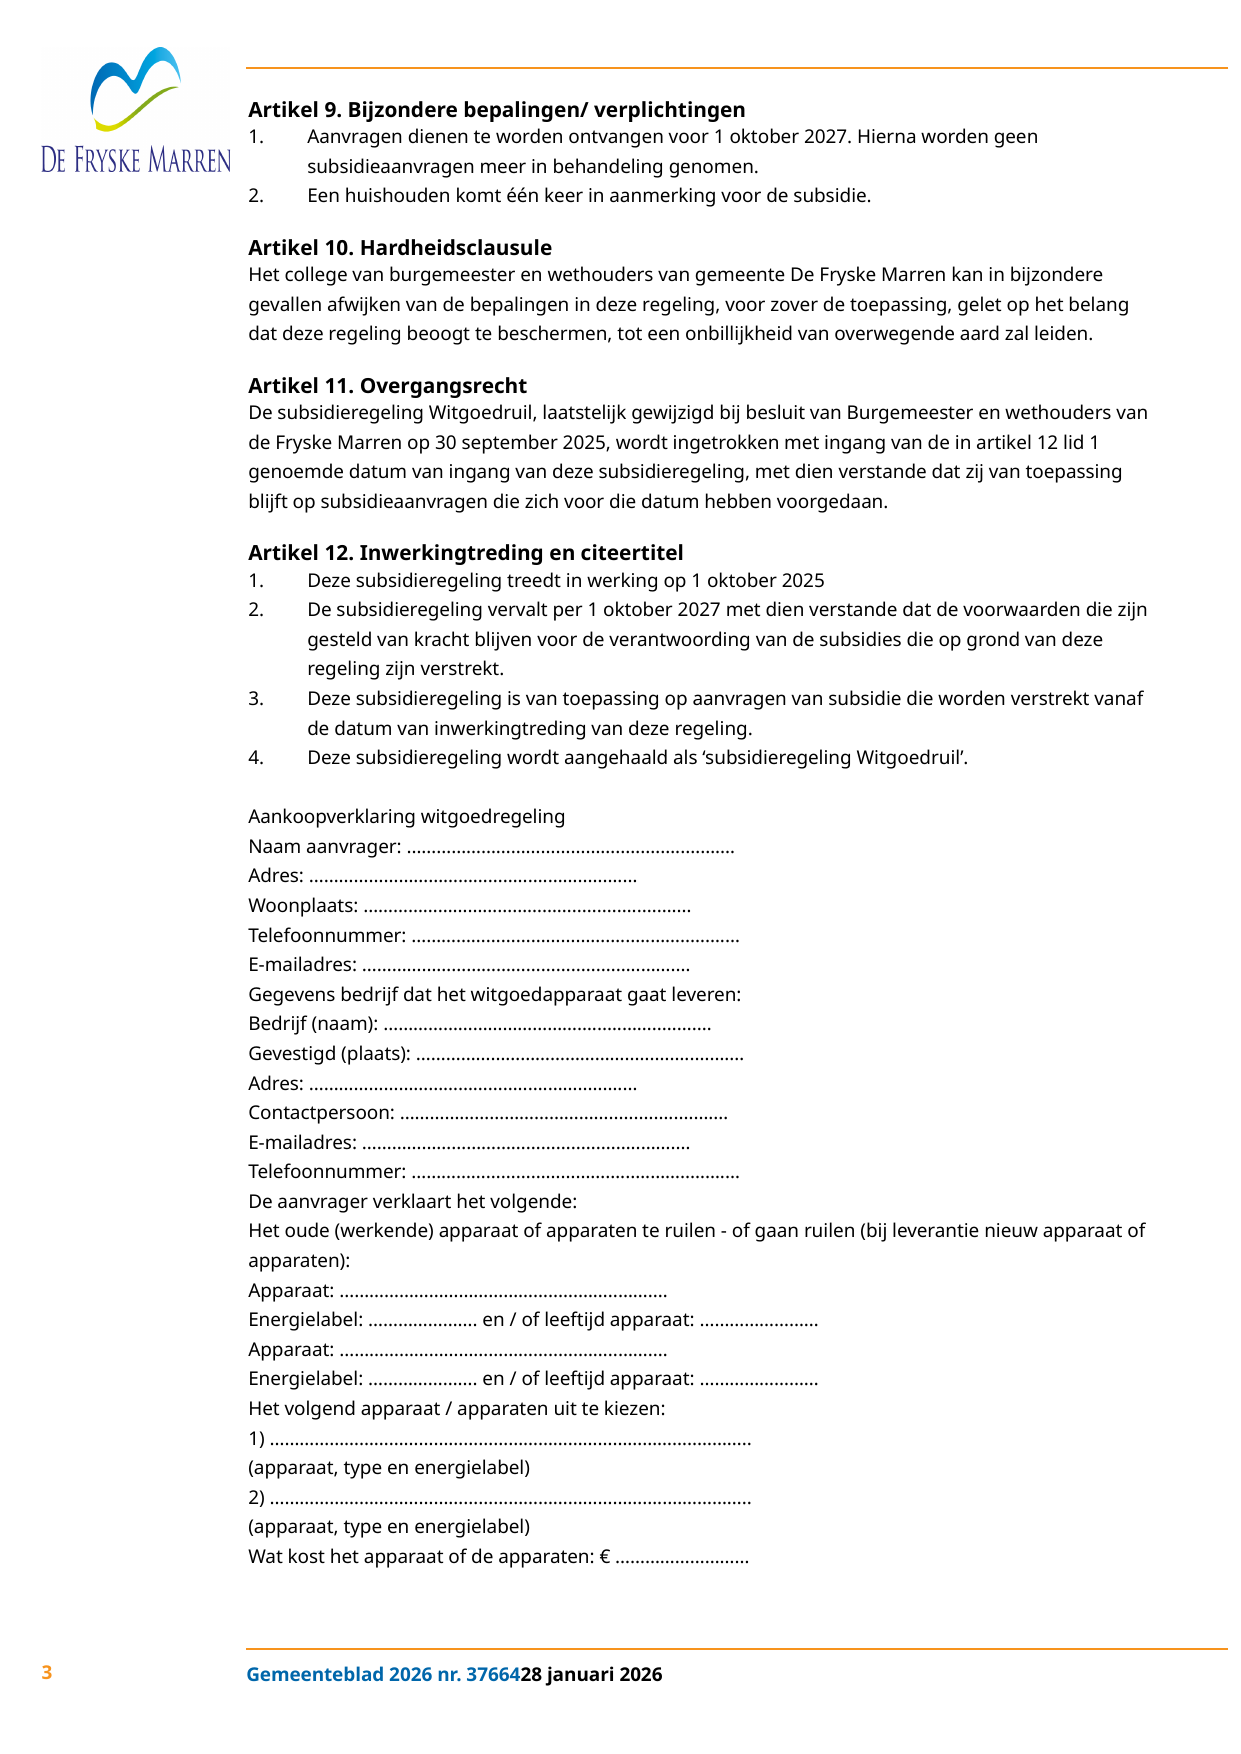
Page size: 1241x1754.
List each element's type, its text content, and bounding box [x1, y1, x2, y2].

text (apparaat, type en energielabel) [248, 1454, 1152, 1480]
text Apparaat: ……………………………………..….……..…….… [248, 1336, 1152, 1362]
text 2) ……………………………………………………………………..…………….. [248, 1484, 1152, 1510]
list Deze subsidieregeling treedt in werking op 1 oktober 2025 [248, 567, 1152, 593]
text De aanvrager verklaart het volgende: [248, 1188, 1152, 1214]
list Deze subsidieregeling wordt aangehaald als ‘subsidieregeling Witgoedruil’. [248, 744, 1152, 770]
text Artikel 11. Overgangsrecht [248, 371, 1152, 399]
text E-mailadres: ……………………………………..….……..…….… [248, 1129, 1152, 1155]
text Apparaat: ……………………………………..….……..…….… [248, 1277, 1152, 1303]
list Aanvragen dienen te worden ontvangen voor 1 oktober 2027. Hierna worden geen subsidieaanvragen meer in behandeling genomen. [248, 123, 1152, 178]
text Aankoopverklaring witgoedregeling [248, 803, 1152, 829]
text 1) …………………………………………………………………………..……….. [248, 1425, 1152, 1451]
picture [41, 47, 231, 172]
text Bedrijf (naam): ……………………………………..….……..…….… [248, 1011, 1152, 1036]
text Energielabel: …………………. en / of leeftijd apparaat: …………………… [248, 1366, 1152, 1391]
text Het volgend apparaat / apparaten uit te kiezen: [248, 1395, 1152, 1421]
text Artikel 10. Hardheidsclausule [248, 233, 1152, 261]
text E-mailadres: ……………………………………..….……..…….… [248, 951, 1152, 977]
text Telefoonnummer: ……………………………………..….……..…….… [248, 922, 1152, 948]
text Woonplaats: ……………………………………..….……..…….… [248, 892, 1152, 918]
text Energielabel: …………………. en / of leeftijd apparaat: …………………… [248, 1306, 1152, 1332]
text Naam aanvrager: ……………………………………..….……..…….… [248, 833, 1152, 859]
text Adres: ……………………………………..….……..…….… [248, 863, 1152, 888]
text Telefoonnummer: ……………………………………..….……..…….… [248, 1158, 1152, 1184]
list De subsidieregeling vervalt per 1 oktober 2027 met dien verstande dat de voorwaarden die zijn gesteld van kracht blijven voor de verantwoording van de subsidies die op grond van deze regeling zijn verstrekt. [248, 596, 1152, 681]
text Het oude (werkende) apparaat of apparaten te ruilen - of gaan ruilen (bij leverantie nieuw apparaat of apparaten): [248, 1218, 1152, 1273]
list Deze subsidieregeling is van toepassing op aanvragen van subsidie die worden verstrekt vanaf de datum van inwerkingtreding van deze regeling. [248, 685, 1152, 741]
text Contactpersoon: ……………………………………..….……..…….… [248, 1099, 1152, 1125]
text Wat kost het apparaat of de apparaten: € ……………………… [248, 1543, 1152, 1569]
text Gevestigd (plaats): ……………………………………..….……..…….… [248, 1040, 1152, 1066]
text Adres: ……………………………………..….……..…….… [248, 1070, 1152, 1096]
text (apparaat, type en energielabel) [248, 1513, 1152, 1539]
text Artikel 12. Inwerkingtreding en citeertitel [248, 538, 1152, 567]
text Artikel 9. Bijzondere bepalingen/ verplichtingen [248, 95, 1152, 123]
list Een huishouden komt één keer in aanmerking voor de subsidie. [248, 182, 1152, 208]
text Gegevens bedrijf dat het witgoedapparaat gaat leveren: [248, 981, 1152, 1007]
text Het college van burgemeester en wethouders van gemeente De Fryske Marren kan in bijzondere gevallen afwijken van de bepalingen in deze regeling, voor zover de toepassing, gelet op het belang dat deze regeling beoogt te beschermen, tot een onbillijkheid van overwegende aard zal leiden. [248, 261, 1152, 346]
text De subsidieregeling Witgoedruil, laatstelijk gewijzigd bij besluit van Burgemeester en wethouders van de Fryske Marren op 30 september 2025, wordt ingetrokken met ingang van de in artikel 12 lid 1 genoemde datum van ingang van deze subsidieregeling, met dien verstande dat zij van toepassing blijft op subsidieaanvragen die zich voor die datum hebben voorgedaan. [248, 399, 1152, 514]
